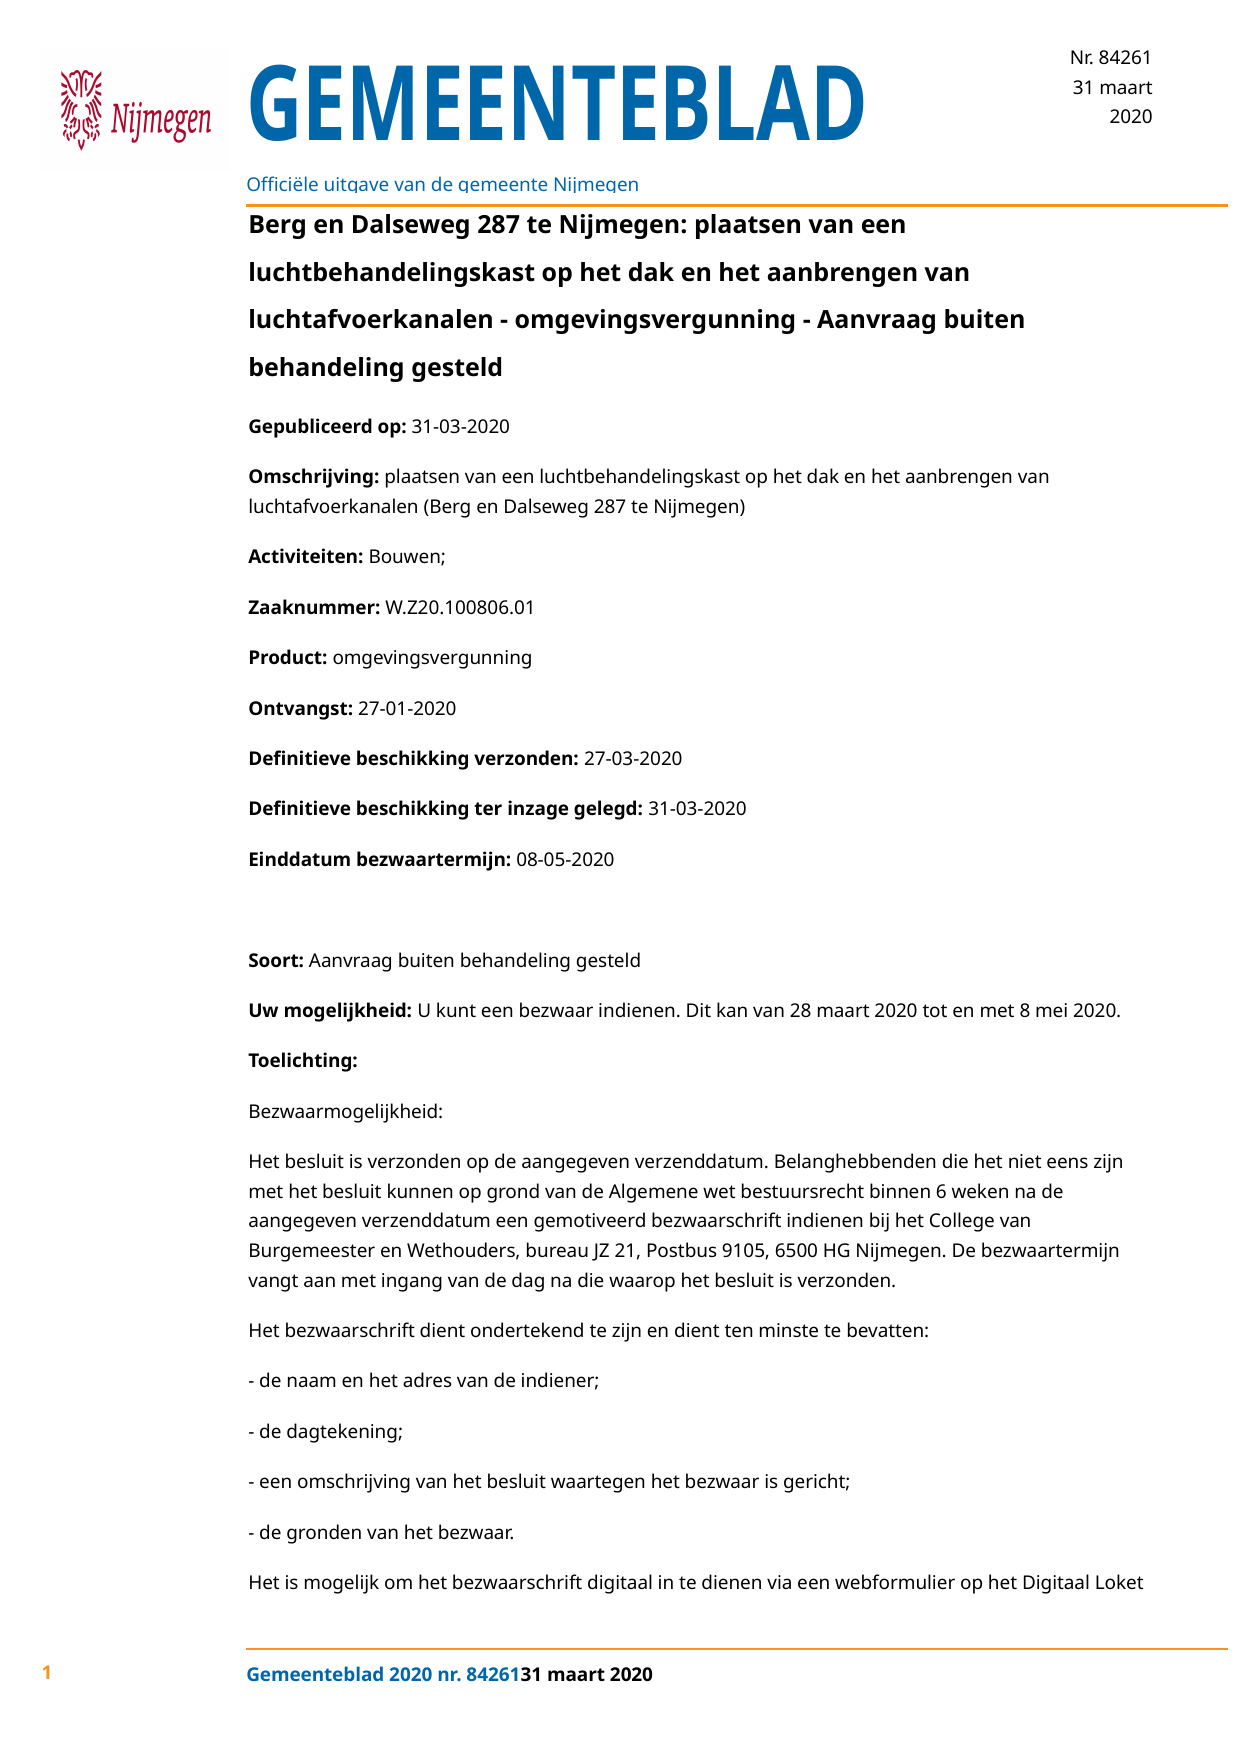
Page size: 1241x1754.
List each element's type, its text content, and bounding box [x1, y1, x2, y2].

text Activiteiten: Bouwen; [248, 543, 1152, 569]
text Toelichting: [248, 1048, 1152, 1073]
text Ontvangst: 27-01-2020 [248, 695, 1152, 721]
text Het besluit is verzonden op de aangegeven verzenddatum. Belanghebbenden die het niet eens zijn met het besluit kunnen op grond van de Algemene wet bestuursrecht binnen 6 weken na de aangegeven verzenddatum een gemotiveerd bezwaarschrift indienen bij het College van Burgemeester en Wethouders, bureau JZ 21, Postbus 9105, 6500 HG Nijmegen. De bezwaartermijn vangt aan met ingang van de dag na die waarop het besluit is verzonden. [248, 1148, 1152, 1293]
text Het bezwaarschrift dient ondertekend te zijn en dient ten minste te bevatten: [248, 1317, 1152, 1343]
text Uw mogelijkheid: U kunt een bezwaar indienen. Dit kan van 28 maart 2020 tot en met 8 mei 2020. [248, 997, 1152, 1023]
text Omschrijving: plaatsen van een luchtbehandelingskast op het dak en het aanbrengen van luchtafvoerkanalen (Berg en Dalseweg 287 te Nijmegen) [248, 463, 1152, 519]
text Berg en Dalseweg 287 te Nijmegen: plaatsen van een luchtbehandelingskast op het dak en het aanbrengen van luchtafvoerkanalen - omgevingsvergunning - Aanvraag buiten behandeling gesteld [248, 207, 1152, 384]
text Bezwaarmogelijkheid: [248, 1098, 1152, 1124]
text Zaaknummer: W.Z20.100806.01 [248, 594, 1152, 620]
text Einddatum bezwaartermijn: 08-05-2020 [248, 846, 1152, 872]
text Product: omgevingsvergunning [248, 644, 1152, 670]
text Definitieve beschikking verzonden: 27-03-2020 [248, 745, 1152, 771]
text Definitieve beschikking ter inzage gelegd: 31-03-2020 [248, 796, 1152, 821]
text - een omschrijving van het besluit waartegen het bezwaar is gericht; [248, 1468, 1152, 1494]
text Het is mogelijk om het bezwaarschrift digitaal in te dienen via een webformulier op het Digitaal Loket [248, 1569, 1152, 1595]
text Soort: Aanvraag buiten behandeling gesteld [248, 947, 1152, 973]
text - de dagtekening; [248, 1418, 1152, 1444]
text - de naam en het adres van de indiener; [248, 1368, 1152, 1393]
picture [41, 47, 231, 172]
text Gepubliceerd op: 31-03-2020 [248, 413, 1152, 439]
text - de gronden van het bezwaar. [248, 1519, 1152, 1545]
